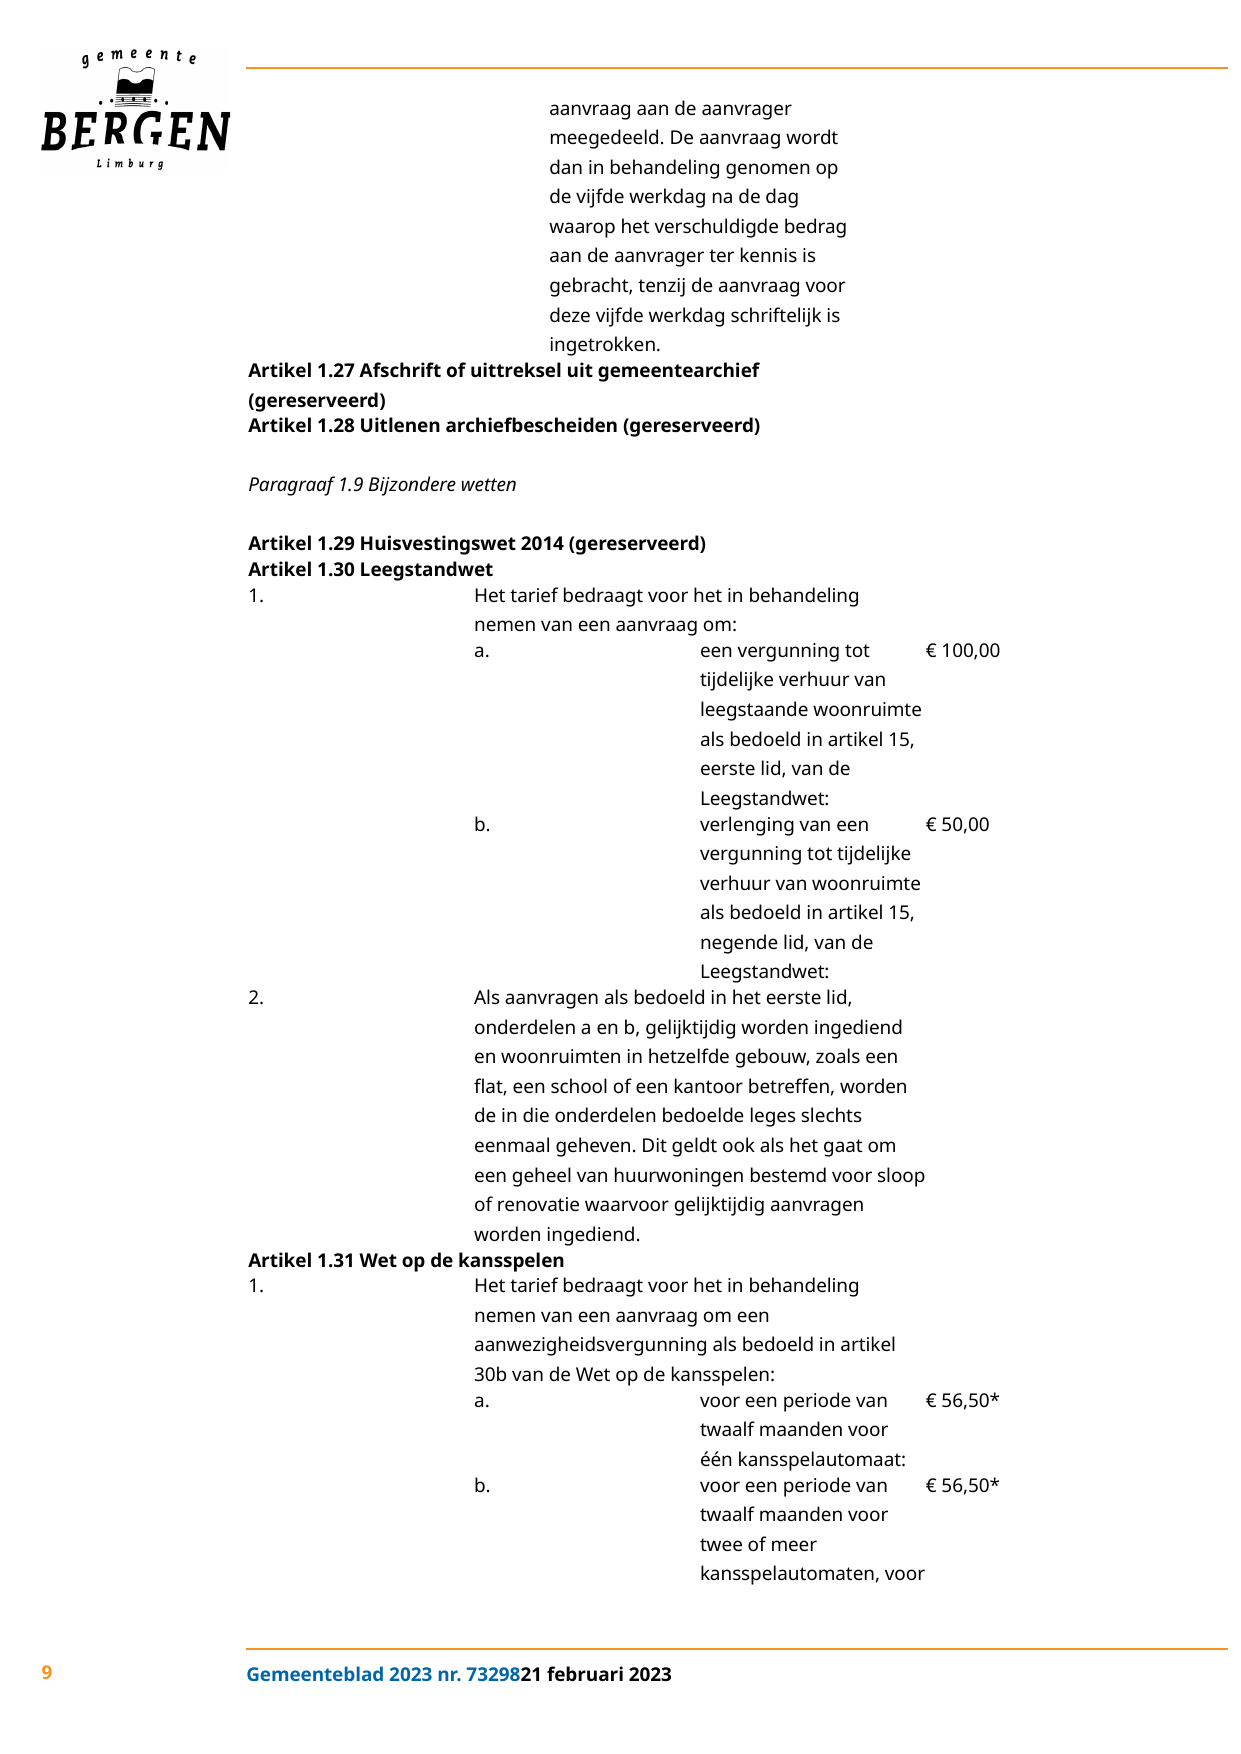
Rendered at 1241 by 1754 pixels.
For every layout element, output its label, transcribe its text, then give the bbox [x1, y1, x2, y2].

table_cell b. [474, 811, 700, 984]
table_cell Het tarief bedraagt voor het in behandeling nemen van een aanvraag om een aanwezigheidsvergunning als bedoeld in artikel 30b van de Wet op de kansspelen: [474, 1273, 926, 1387]
table_header [926, 530, 1152, 556]
text Paragraaf 1.9 Bijzondere wetten [248, 471, 1152, 497]
table_cell [926, 556, 1152, 582]
table_cell € 50,00 [926, 811, 1152, 984]
table_cell [850, 413, 1152, 438]
table_cell € 56,50* [926, 1387, 1152, 1472]
table_cell [926, 984, 1152, 1247]
table_cell Artikel 1.31 Wet op de kansspelen [248, 1247, 926, 1272]
table_cell [248, 1472, 474, 1586]
table_cell Artikel 1.30 Leegstandwet [248, 556, 926, 582]
table_cell € 100,00 [926, 637, 1152, 811]
table_cell [926, 582, 1152, 637]
table_header Artikel 1.29 Huisvestingswet 2014 (gereserveerd) [248, 530, 926, 556]
table_cell [850, 95, 1152, 357]
table_cell 2. [248, 984, 474, 1247]
table_cell b. [474, 1472, 700, 1586]
table_cell a. [474, 637, 700, 811]
table_cell [248, 1387, 474, 1472]
table_cell Als aanvragen als bedoeld in het eerste lid, onderdelen a en b, gelijktijdig worden ingediend en woonruimten in hetzelfde gebouw, zoals een flat, een school of een kantoor betreffen, worden de in die onderdelen bedoelde leges slechts eenmaal geheven. Dit geldt ook als het gaat om een geheel van huurwoningen bestemd voor sloop of renovatie waarvoor gelijktijdig aanvragen worden ingediend. [474, 984, 926, 1247]
table_cell een vergunning tot tijdelijke verhuur van leegstaande woonruimte als bedoeld in artikel 15, eerste lid, van de Leegstandwet: [700, 637, 926, 811]
table_cell 1. [248, 582, 474, 637]
table_cell aanvraag aan de aanvrager meegedeeld. De aanvraag wordt dan in behandeling genomen op de vijfde werkdag na de dag waarop het verschuldigde bedrag aan de aanvrager ter kennis is gebracht, tenzij de aanvraag voor deze vijfde werkdag schriftelijk is ingetrokken. [549, 95, 850, 357]
table_cell voor een periode van twaalf maanden voor twee of meer kansspelautomaten, voor [700, 1472, 926, 1586]
table_cell a. [474, 1387, 700, 1472]
table_cell Artikel 1.27 Afschrift of uittreksel uit gemeentearchief (gereserveerd) [248, 357, 850, 412]
table_cell [926, 1247, 1152, 1272]
table_cell verlenging van een vergunning tot tijdelijke verhuur van woonruimte als bedoeld in artikel 15, negende lid, van de Leegstandwet: [700, 811, 926, 984]
table_cell [248, 637, 474, 811]
table_cell [248, 811, 474, 984]
table_cell [850, 357, 1152, 412]
table_cell Het tarief bedraagt voor het in behandeling nemen van een aanvraag om: [474, 582, 926, 637]
table_cell [926, 1273, 1152, 1387]
table_cell voor een periode van twaalf maanden voor één kansspelautomaat: [700, 1387, 926, 1472]
table_cell € 56,50* [926, 1472, 1152, 1586]
table_cell 1. [248, 1273, 474, 1387]
picture [41, 47, 231, 172]
table_cell [248, 95, 549, 357]
table_cell Artikel 1.28 Uitlenen archiefbescheiden (gereserveerd) [248, 413, 850, 438]
